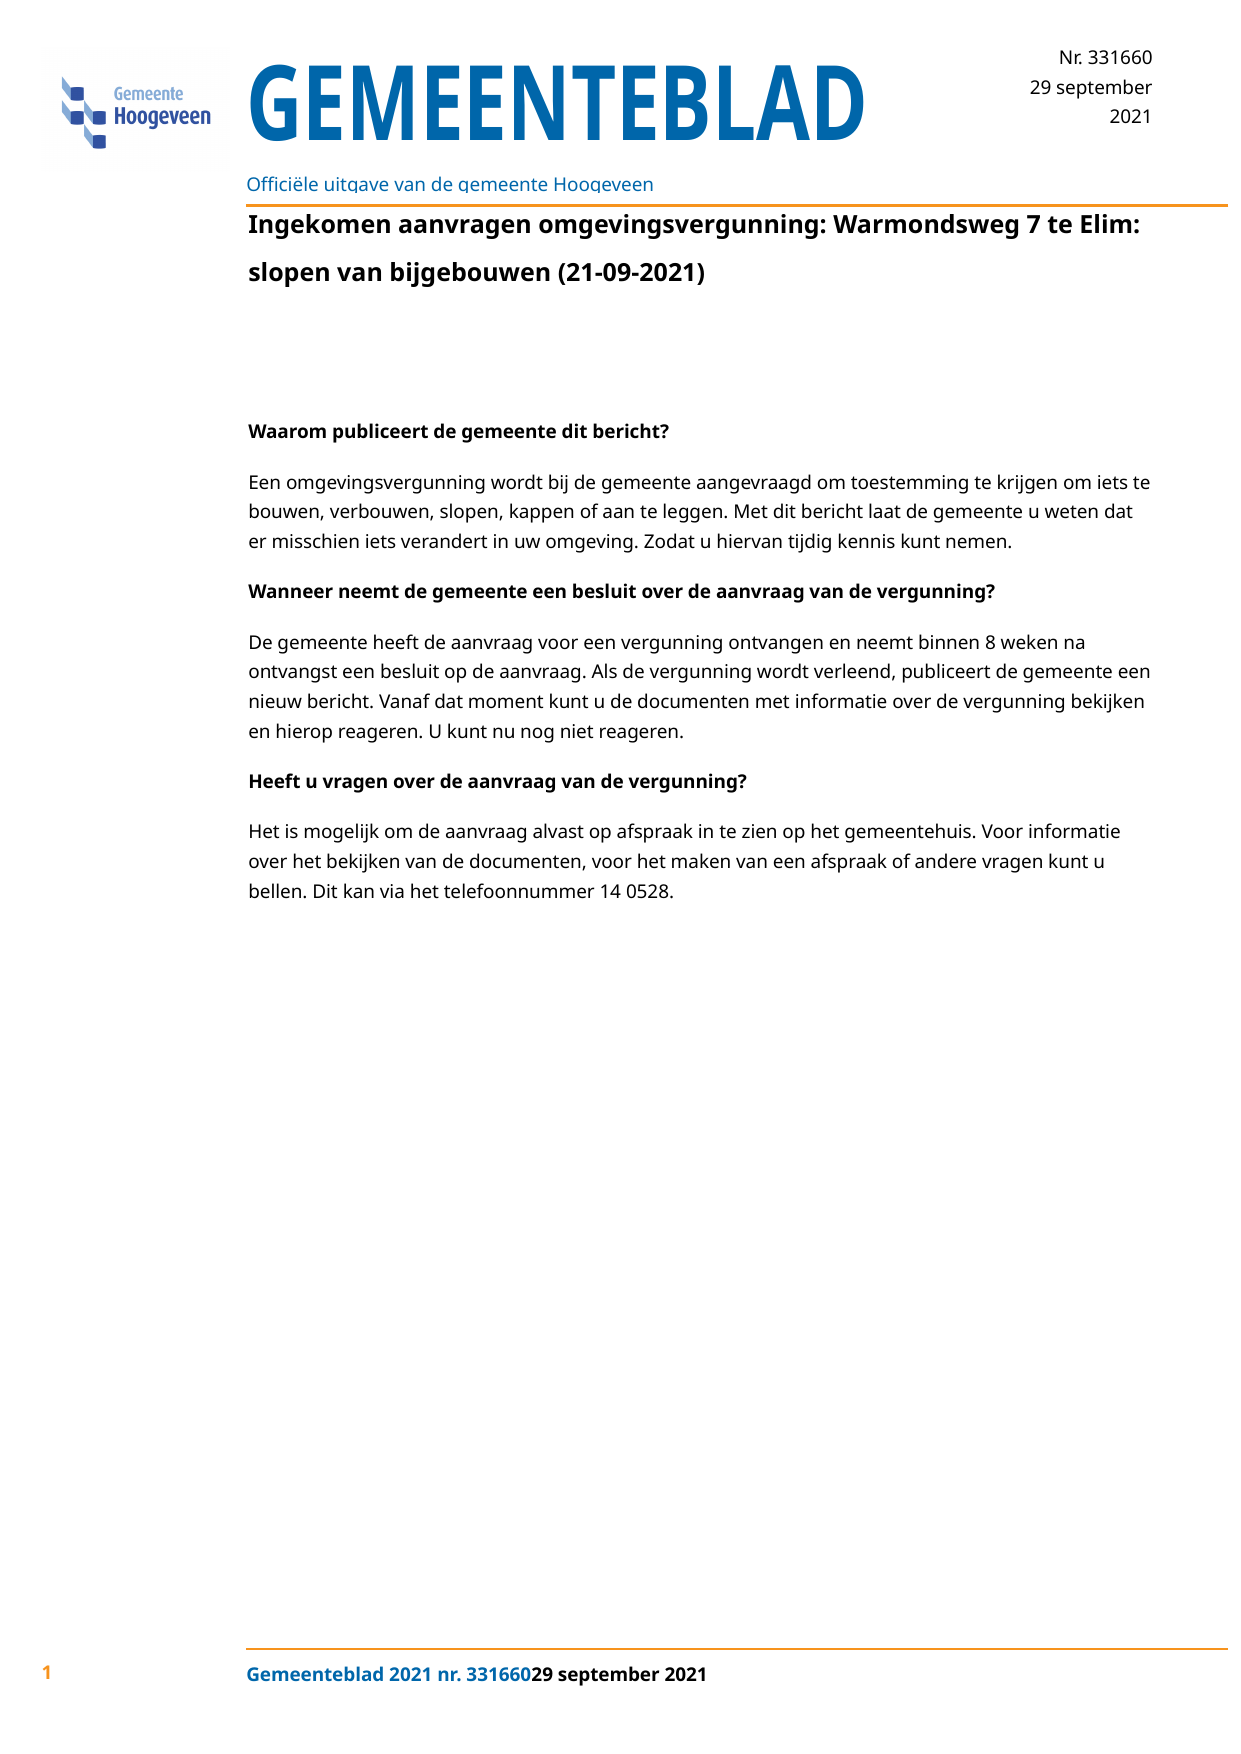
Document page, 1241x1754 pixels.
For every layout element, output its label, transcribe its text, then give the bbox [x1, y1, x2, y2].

text Wanneer neemt de gemeente een besluit over de aanvraag van de vergunning? [248, 579, 1152, 604]
text Een omgevingsvergunning wordt bij de gemeente aangevraagd om toestemming te krijgen om iets te bouwen, verbouwen, slopen, kappen of aan te leggen. Met dit bericht laat de gemeente u weten dat er misschien iets verandert in uw omgeving. Zodat u hiervan tijdig kennis kunt nemen. [248, 469, 1152, 554]
text Waarom publiceert de gemeente dit bericht? [248, 419, 1152, 444]
picture [41, 47, 231, 172]
text De gemeente heeft de aanvraag voor een vergunning ontvangen en neemt binnen 8 weken na ontvangst een besluit op de aanvraag. Als de vergunning wordt verleend, publiceert de gemeente een nieuw bericht. Vanaf dat moment kunt u de documenten met informatie over de vergunning bekijken en hierop reageren. U kunt nu nog niet reageren. [248, 629, 1152, 744]
text Heeft u vragen over de aanvraag van de vergunning? [248, 768, 1152, 794]
text Ingekomen aanvragen omgevingsvergunning: Warmondsweg 7 te Elim: slopen van bijgebouwen (21-09-2021) [248, 207, 1152, 288]
text Het is mogelijk om de aanvraag alvast op afspraak in te zien op het gemeentehuis. Voor informatie over het bekijken van de documenten, voor het maken van een afspraak of andere vragen kunt u bellen. Dit kan via het telefoonnummer 14 0528. [248, 819, 1152, 904]
